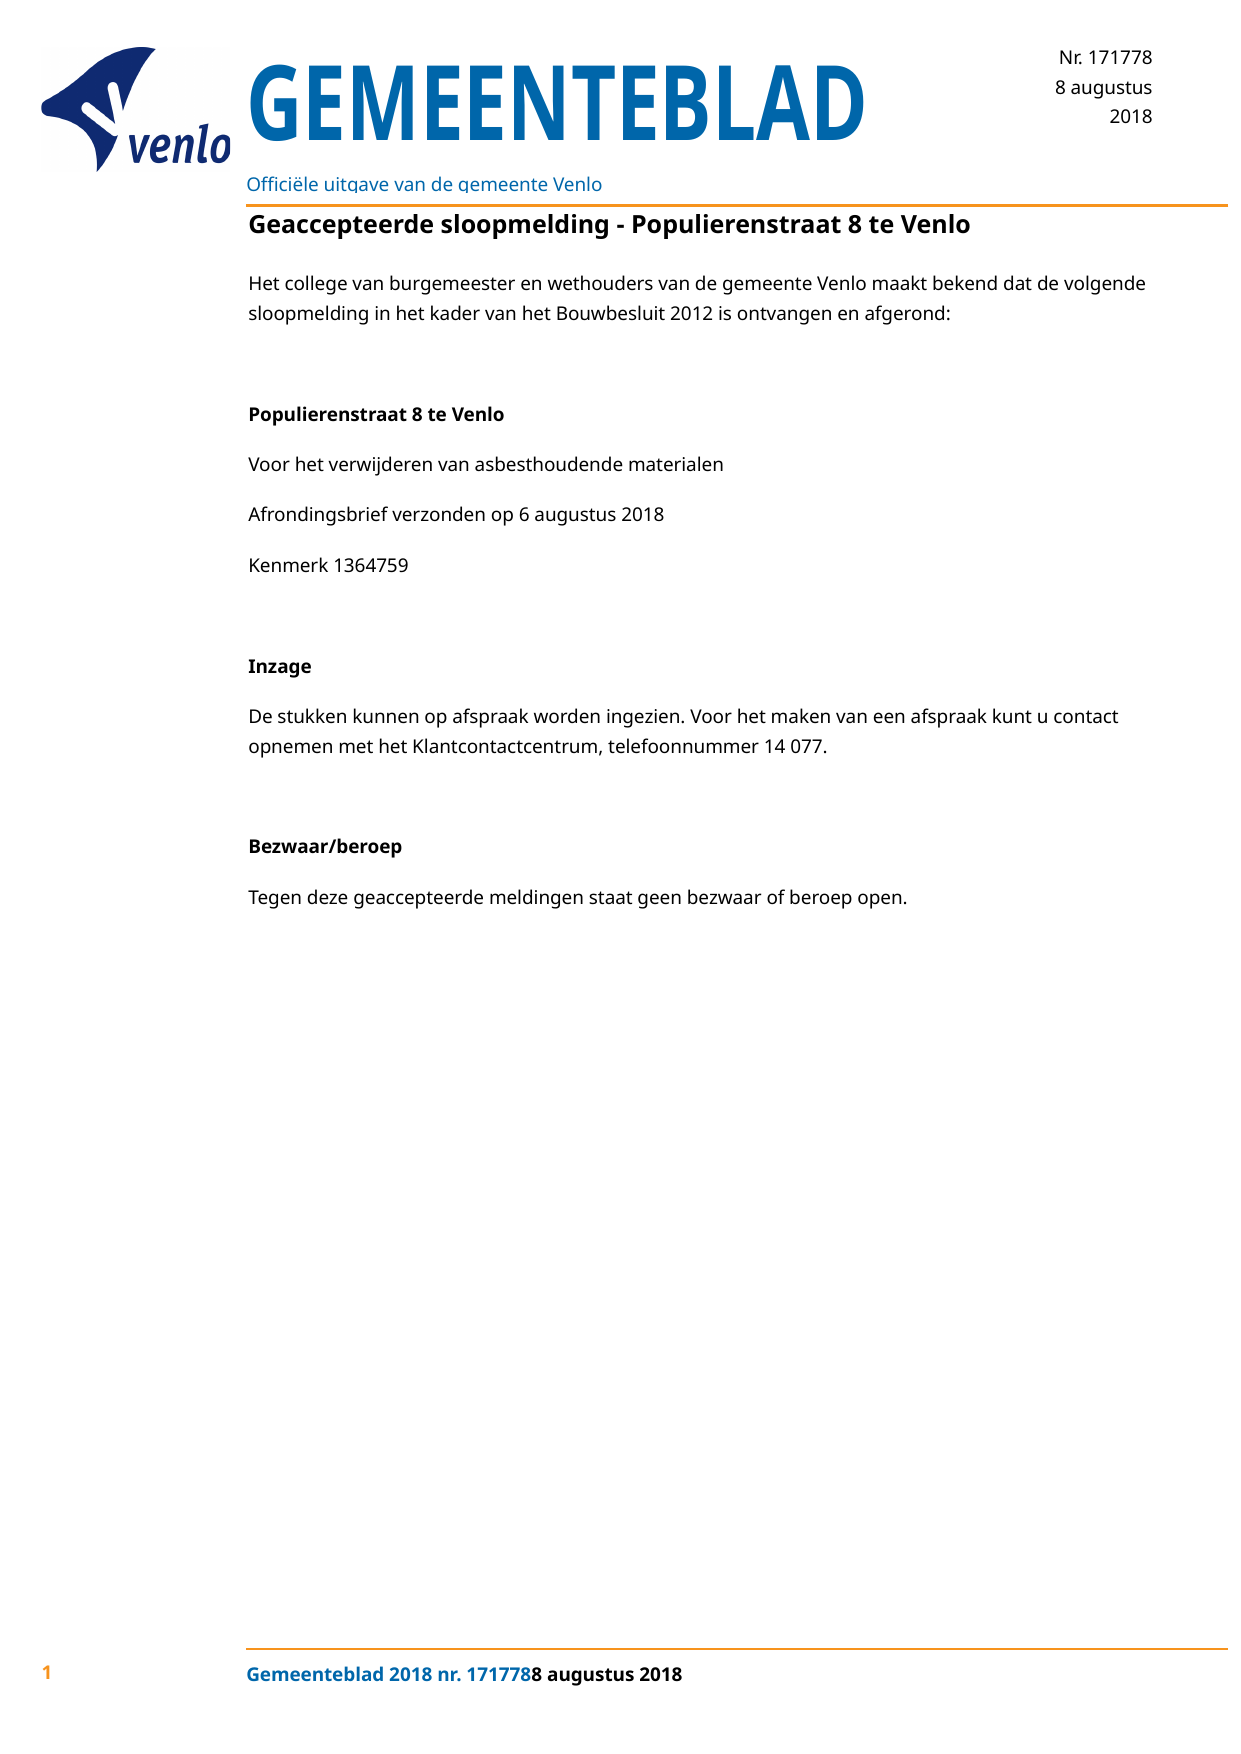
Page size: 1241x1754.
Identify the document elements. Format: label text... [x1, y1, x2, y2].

text De stukken kunnen op afspraak worden ingezien. Voor het maken van een afspraak kunt u contact opnemen met het Klantcontactcentrum, telefoonnummer 14 077. [248, 703, 1152, 758]
text Populierenstraat 8 te Venlo [248, 401, 1152, 426]
text Geaccepteerde sloopmelding - Populierenstraat 8 te Venlo [248, 207, 1152, 241]
text Bezwaar/beroep [248, 834, 1152, 859]
text Kenmerk 1364759 [248, 552, 1152, 578]
text Afrondingsbrief verzonden op 6 augustus 2018 [248, 502, 1152, 527]
picture [41, 47, 231, 172]
text Tegen deze geaccepteerde meldingen staat geen bezwaar of beroep open. [248, 884, 1152, 910]
text Het college van burgemeester en wethouders van de gemeente Venlo maakt bekend dat de volgende sloopmelding in het kader van het Bouwbesluit 2012 is ontvangen en afgerond: [248, 270, 1152, 326]
text Inzage [248, 653, 1152, 678]
text Voor het verwijderen van asbesthoudende materialen [248, 451, 1152, 477]
